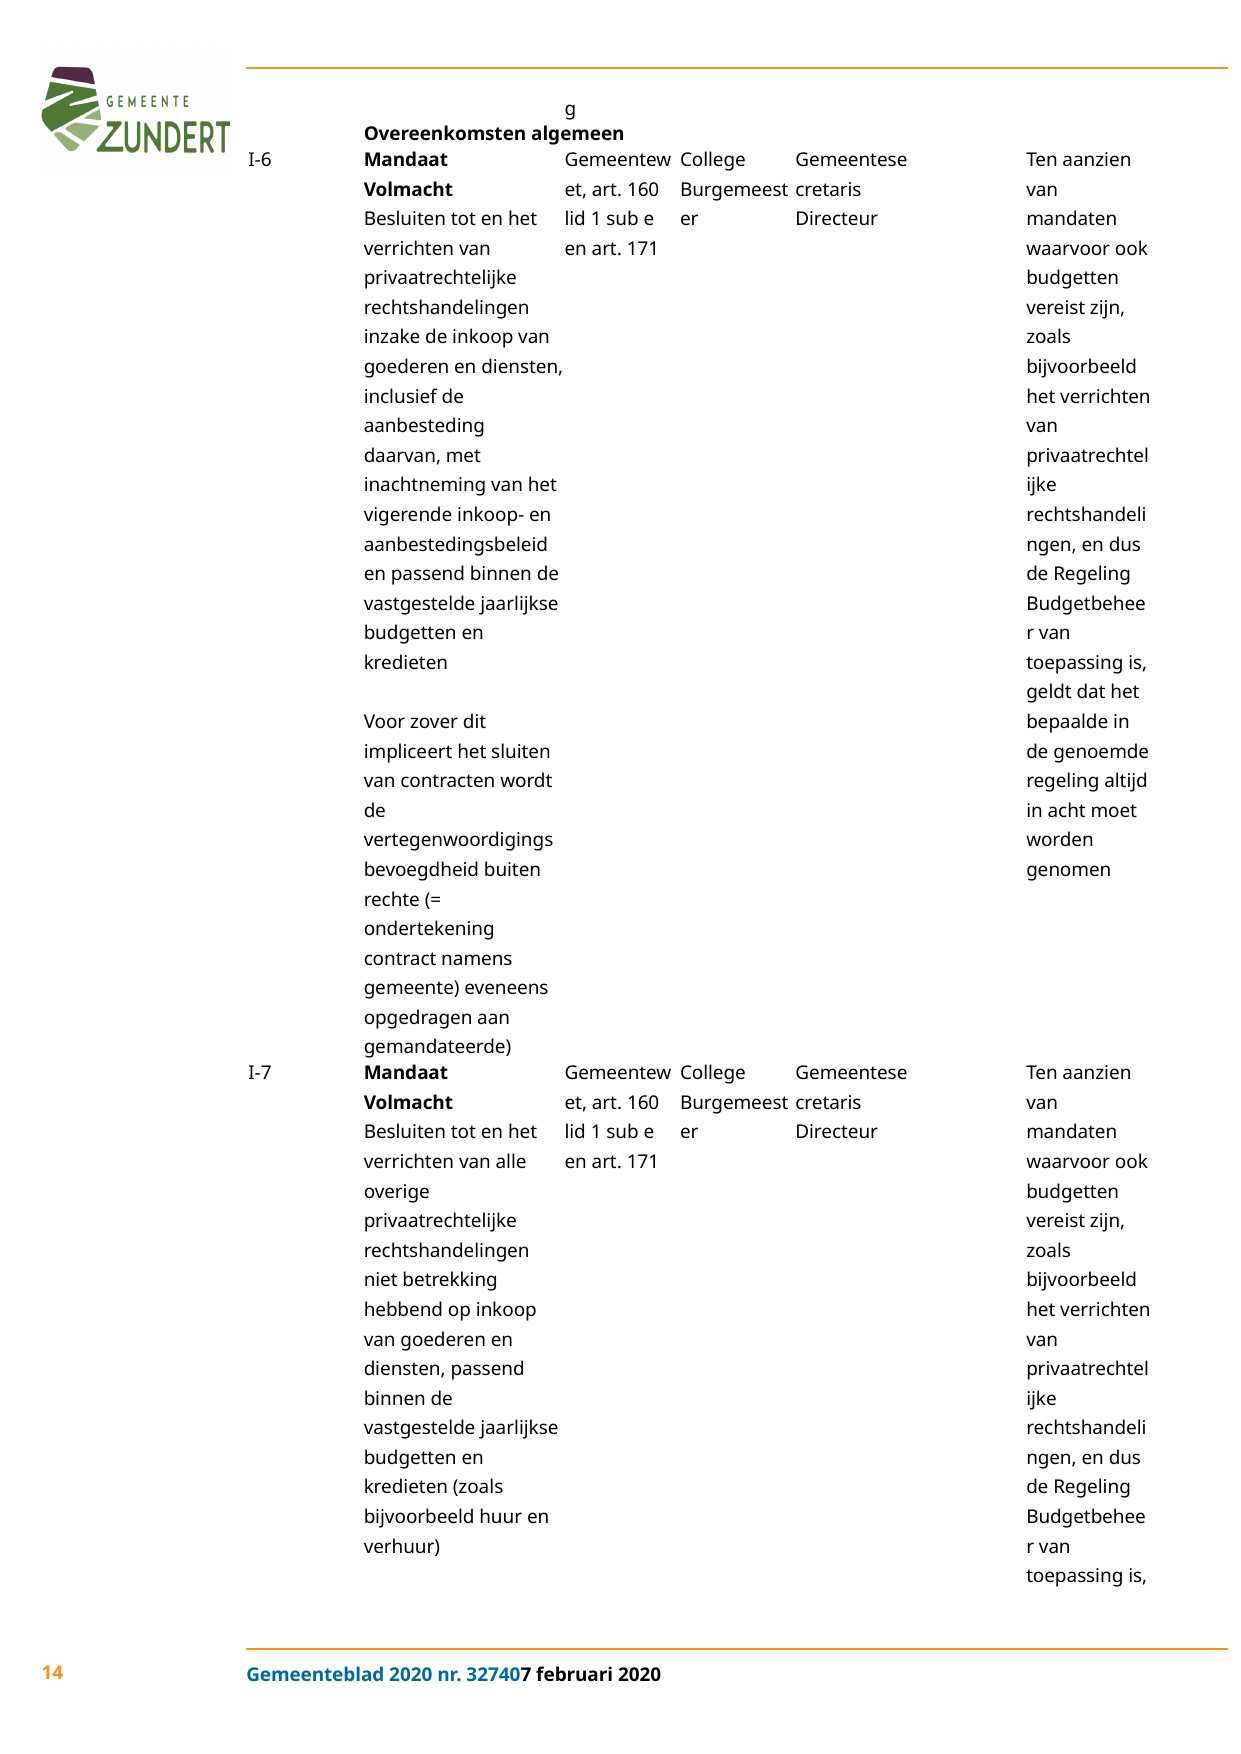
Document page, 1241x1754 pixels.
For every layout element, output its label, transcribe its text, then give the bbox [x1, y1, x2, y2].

picture [41, 47, 231, 172]
table_cell [911, 1060, 1026, 1588]
table_cell Overeenkomsten algemeen [364, 121, 1152, 146]
table_cell Ten aanzien van mandaten waarvoor ook budgetten vereist zijn, zoals bijvoorbeeld het verrichten van privaatrechtelijke rechtshandelingen, en dus de Regeling Budgetbeheer van toepassing is, [1026, 1060, 1152, 1588]
table_cell Mandaat Volmacht Besluiten tot en het verrichten van privaatrechtelijke rechtshandelingen inzake de inkoop van goederen en diensten, inclusief de aanbesteding daarvan, met inachtneming van het vigerende inkoop- en aanbestedingsbeleid en passend binnen de vastgestelde jaarlijkse budgetten en kredieten Voor zover dit impliceert het sluiten van contracten wordt de vertegenwoordigingsbevoegdheid buiten rechte (= ondertekening contract namens gemeente) eveneens opgedragen aan gemandateerde) [364, 146, 564, 1059]
table_cell [795, 95, 911, 121]
table_cell [680, 95, 795, 121]
table_cell Gemeentewet, art. 160 lid 1 sub e en art. 171 [564, 146, 680, 1059]
table_cell [911, 95, 1026, 121]
table_cell Mandaat Volmacht Besluiten tot en het verrichten van alle overige privaatrechtelijke rechtshandelingen niet betrekking hebbend op inkoop van goederen en diensten, passend binnen de vastgestelde jaarlijkse budgetten en kredieten (zoals bijvoorbeeld huur en verhuur) [364, 1060, 564, 1588]
table_cell I-6 [248, 146, 363, 1059]
table_cell Gemeentesecretaris Directeur [795, 146, 911, 1059]
table_cell [1026, 95, 1152, 121]
table_cell College Burgemeester [680, 1060, 795, 1588]
table_cell Gemeentewet, art. 160 lid 1 sub e en art. 171 [564, 1060, 680, 1588]
table_cell Ten aanzien van mandaten waarvoor ook budgetten vereist zijn, zoals bijvoorbeeld het verrichten van privaatrechtelijke rechtshandelingen, en dus de Regeling Budgetbeheer van toepassing is, geldt dat het bepaalde in de genoemde regeling altijd in acht moet worden genomen [1026, 146, 1152, 1059]
table_cell [911, 146, 1026, 1059]
table_cell [248, 95, 363, 121]
table_cell g [564, 95, 680, 121]
table_cell College Burgemeester [680, 146, 795, 1059]
table_cell [364, 95, 564, 121]
table_cell I-7 [248, 1060, 363, 1588]
table_cell [248, 121, 363, 146]
table_cell Gemeentesecretaris Directeur [795, 1060, 911, 1588]
